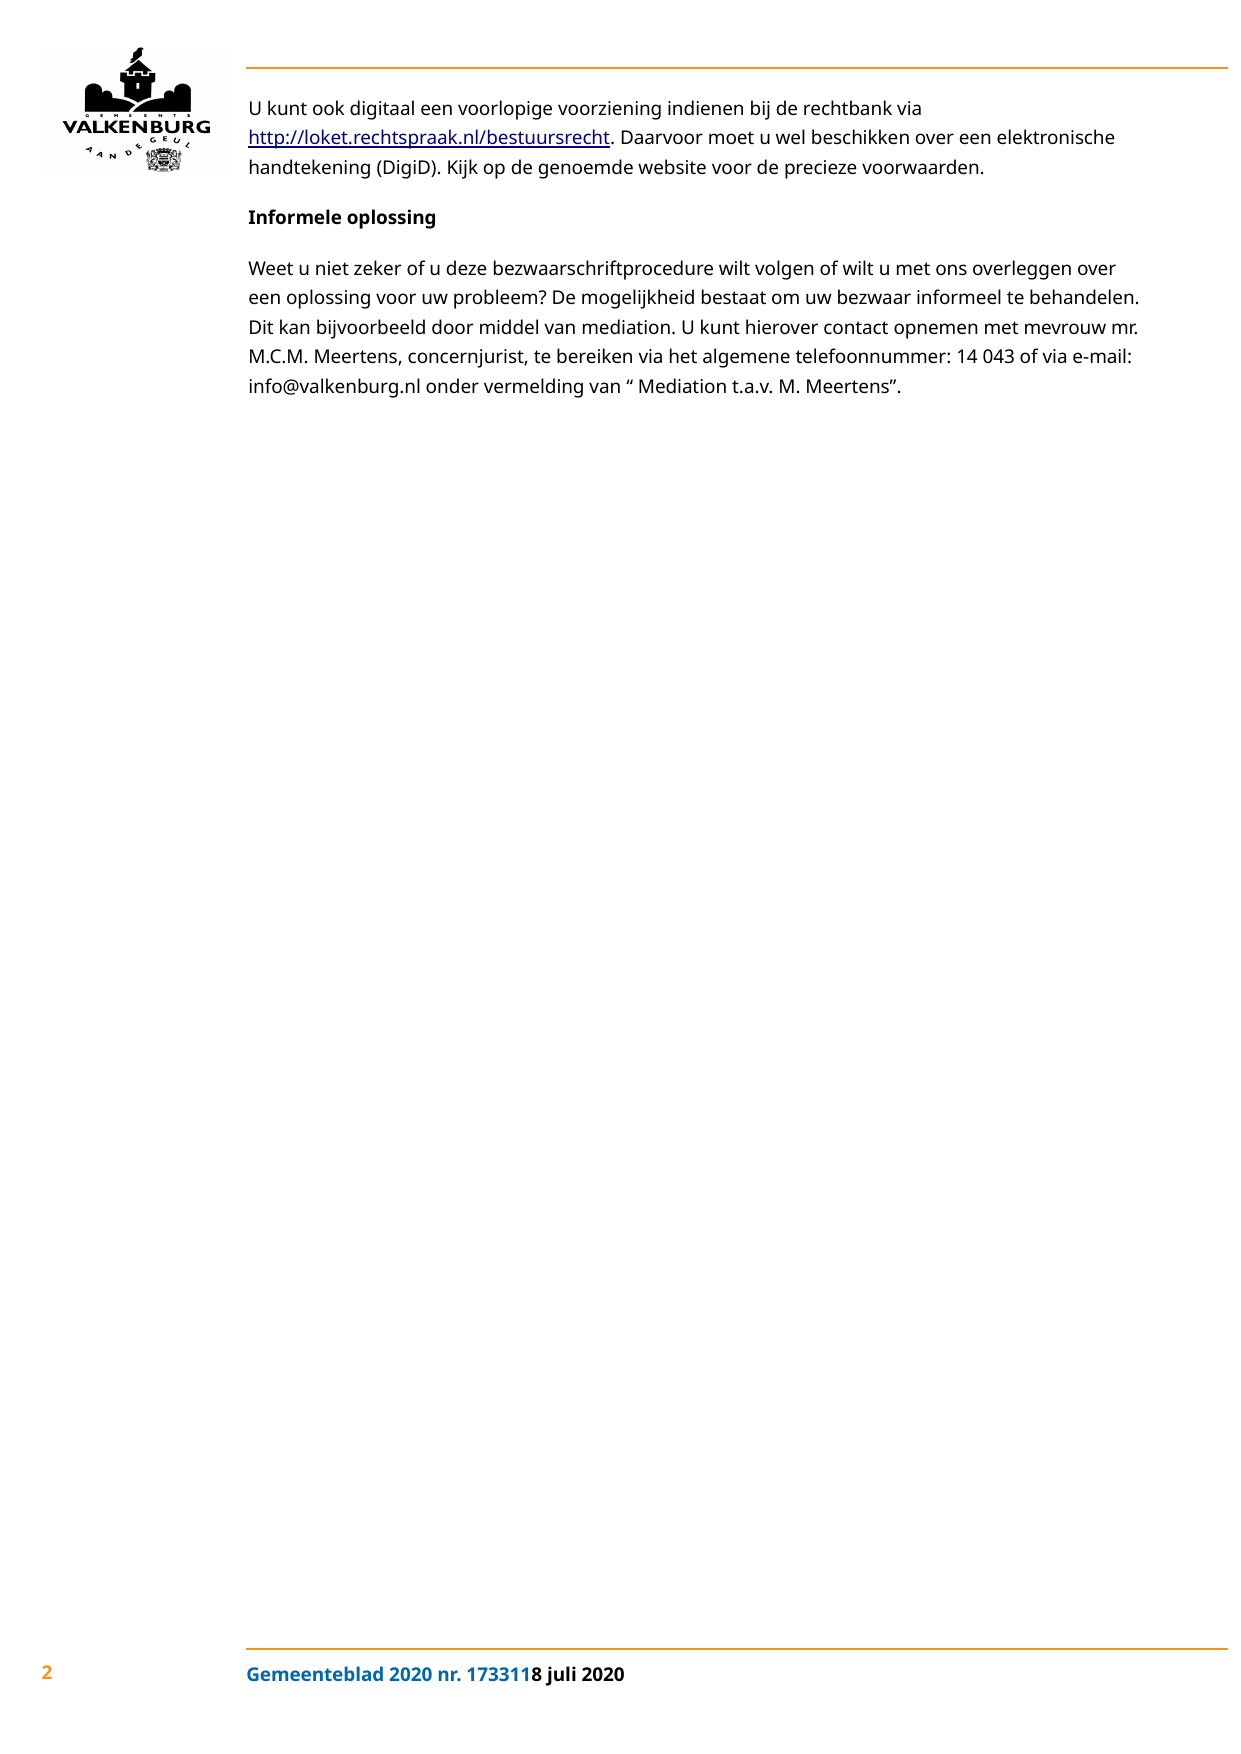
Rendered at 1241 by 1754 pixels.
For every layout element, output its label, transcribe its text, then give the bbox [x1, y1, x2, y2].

text U kunt ook digitaal een voorlopige voorziening indienen bij de rechtbank via http://loket.rechtspraak.nl/bestuursrecht. Daarvoor moet u wel beschikken over een elektronische handtekening (DigiD). Kijk op de genoemde website voor de precieze voorwaarden. [248, 95, 1152, 180]
text Informele oplossing [248, 204, 1152, 230]
picture [41, 47, 231, 172]
text Weet u niet zeker of u deze bezwaarschriftprocedure wilt volgen of wilt u met ons overleggen over een oplossing voor uw probleem? De mogelijkheid bestaat om uw bezwaar informeel te behandelen. Dit kan bijvoorbeeld door middel van mediation. U kunt hierover contact opnemen met mevrouw mr. M.C.M. Meertens, concernjurist, te bereiken via het algemene telefoonnummer: 14 043 of via e-mail: info@valkenburg.nl onder vermelding van “ Mediation t.a.v. M. Meertens”. [248, 255, 1152, 399]
